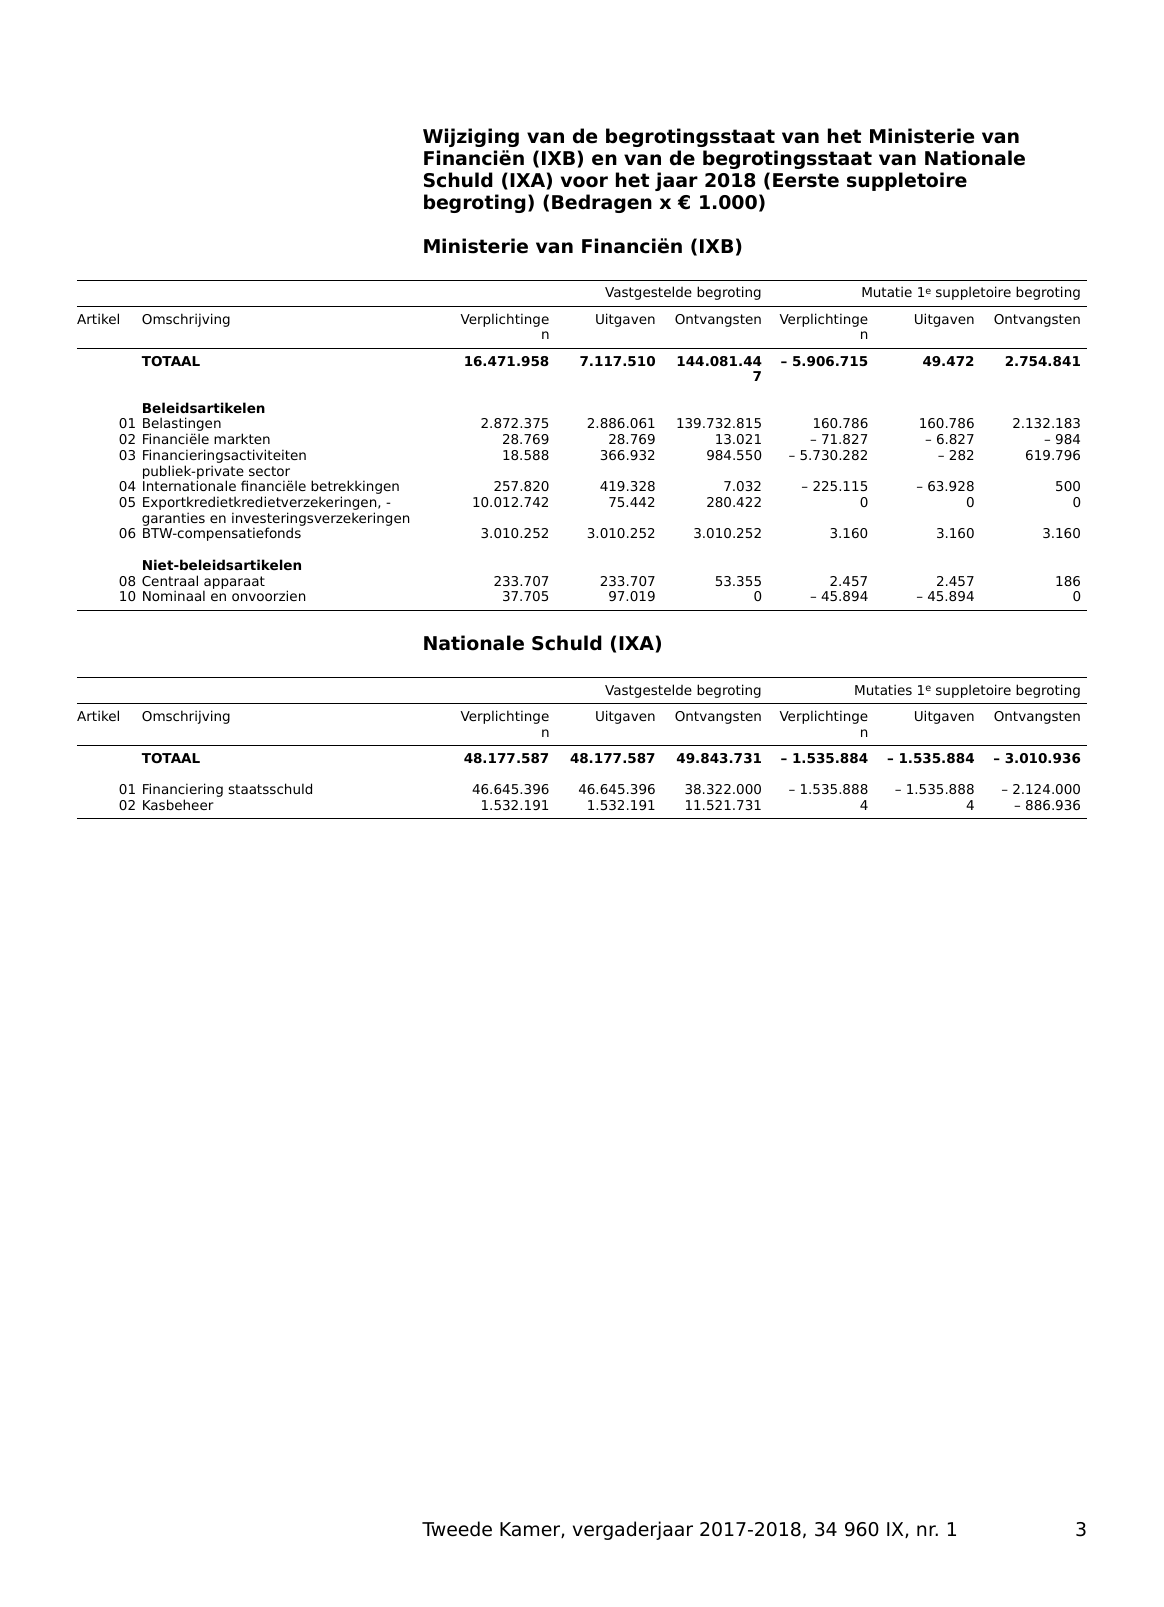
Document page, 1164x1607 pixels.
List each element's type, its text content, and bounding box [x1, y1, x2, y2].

table_cell 3.010.252 [661, 526, 768, 542]
table_cell Niet-beleidsartikelen [136, 558, 449, 573]
table_cell [874, 385, 980, 401]
table_cell Omschrijving [136, 704, 449, 745]
table_cell BTW-compensatiefonds [136, 526, 449, 542]
table_cell 49.472 [874, 349, 980, 385]
table_cell 3.010.252 [555, 526, 661, 542]
table_cell 139.732.815 [661, 416, 768, 432]
table_header Vastgestelde begroting [449, 678, 768, 703]
table_cell 160.786 [768, 416, 874, 432]
table_cell 02 [77, 432, 136, 448]
table_cell Ontvangsten [661, 307, 768, 348]
table_cell 10 [77, 589, 136, 610]
table_cell [980, 401, 1087, 416]
table_cell 2.457 [768, 574, 874, 589]
table_cell 160.786 [874, 416, 980, 432]
table_cell – 71.827 [768, 432, 874, 448]
table_cell [874, 766, 980, 782]
table_cell – 63.928 [874, 479, 980, 495]
table_cell 05 [77, 495, 136, 526]
table_cell [555, 542, 661, 558]
table_cell – 984 [980, 432, 1087, 448]
table_cell [661, 766, 768, 782]
table_cell [77, 766, 136, 782]
table_cell 419.328 [555, 479, 661, 495]
table_cell [555, 401, 661, 416]
table_cell – 5.730.282 [768, 448, 874, 479]
table_cell Ontvangsten [661, 704, 768, 745]
table_cell 3.010.252 [449, 526, 555, 542]
table_cell Ontvangsten [980, 307, 1087, 348]
text Ministerie van Financiën (IXB) [422, 236, 1087, 258]
table_cell Exportkredietkredietverzekeringen, -garanties en investeringsverzekeringen [136, 495, 449, 526]
table_cell [77, 558, 136, 573]
table_cell 7.117.510 [555, 349, 661, 385]
table_cell [449, 542, 555, 558]
table_cell TOTAAL [136, 349, 449, 385]
table_cell 48.177.587 [555, 746, 661, 766]
table_cell – 886.936 [980, 798, 1087, 818]
table_cell Verplichtingen [768, 704, 874, 745]
table_cell 16.471.958 [449, 349, 555, 385]
table_cell 37.705 [449, 589, 555, 610]
table_cell 2.886.061 [555, 416, 661, 432]
table_cell 18.588 [449, 448, 555, 479]
table_cell [661, 401, 768, 416]
table_cell Nominaal en onvoorzien [136, 589, 449, 610]
table_cell [555, 385, 661, 401]
table_cell 0 [980, 589, 1087, 610]
text Wijziging van de begrotingsstaat van het Ministerie van Financiën (IXB) en van de begrotingsstaat van Nationale Schuld (IXA) voor het jaar 2018 (Eerste suppletoire begroting) (Bedragen x € 1.000) [422, 126, 1087, 213]
table_cell 13.021 [661, 432, 768, 448]
table_cell [449, 766, 555, 782]
table_cell [77, 385, 136, 401]
table_cell 7.032 [661, 479, 768, 495]
table_cell [77, 401, 136, 416]
table_cell 28.769 [555, 432, 661, 448]
table_cell Omschrijving [136, 307, 449, 348]
table_cell [874, 542, 980, 558]
table_cell 49.843.731 [661, 746, 768, 766]
table_cell Belastingen [136, 416, 449, 432]
table_cell [980, 558, 1087, 573]
table_cell [768, 401, 874, 416]
table_cell Beleidsartikelen [136, 401, 449, 416]
table_cell [77, 349, 136, 385]
table_cell [136, 542, 449, 558]
table_cell [661, 542, 768, 558]
table_cell Verplichtingen [449, 704, 555, 745]
table_cell [136, 385, 449, 401]
table_cell 53.355 [661, 574, 768, 589]
table_cell [980, 385, 1087, 401]
table_header [77, 678, 449, 703]
table_cell 10.012.742 [449, 495, 555, 526]
table_cell 2.754.841 [980, 349, 1087, 385]
table_cell [449, 385, 555, 401]
table_cell 11.521.731 [661, 798, 768, 818]
table_cell 01 [77, 782, 136, 798]
table_cell 144.081.447 [661, 349, 768, 385]
table_cell 2.457 [874, 574, 980, 589]
table_cell [874, 401, 980, 416]
table_cell – 1.535.888 [768, 782, 874, 798]
table_cell 619.796 [980, 448, 1087, 479]
table_cell – 1.535.884 [874, 746, 980, 766]
table_cell [768, 542, 874, 558]
table_cell [768, 766, 874, 782]
table_cell – 2.124.000 [980, 782, 1087, 798]
table_header Mutaties 1e suppletoire begroting [768, 678, 1087, 703]
table_cell 97.019 [555, 589, 661, 610]
table_cell TOTAAL [136, 746, 449, 766]
table_cell 280.422 [661, 495, 768, 526]
table_cell 366.932 [555, 448, 661, 479]
table_cell [661, 385, 768, 401]
table_cell [661, 558, 768, 573]
table_cell 0 [768, 495, 874, 526]
table_cell 38.322.000 [661, 782, 768, 798]
table_cell 257.820 [449, 479, 555, 495]
table_cell – 225.115 [768, 479, 874, 495]
table_cell 04 [77, 479, 136, 495]
table_cell Uitgaven [555, 704, 661, 745]
table_cell 01 [77, 416, 136, 432]
table_cell 2.872.375 [449, 416, 555, 432]
table_cell 03 [77, 448, 136, 479]
table_cell 984.550 [661, 448, 768, 479]
table_cell 0 [661, 589, 768, 610]
table_cell [874, 558, 980, 573]
table_cell [768, 385, 874, 401]
table_cell Verplichtingen [768, 307, 874, 348]
table_cell Uitgaven [555, 307, 661, 348]
table_cell [136, 766, 449, 782]
table_cell [449, 558, 555, 573]
table_cell Kasbeheer [136, 798, 449, 818]
table_header [77, 281, 449, 306]
table_cell 2.132.183 [980, 416, 1087, 432]
text Nationale Schuld (IXA) [422, 633, 1087, 655]
table_cell 1.532.191 [555, 798, 661, 818]
table_cell 75.442 [555, 495, 661, 526]
table_cell 48.177.587 [449, 746, 555, 766]
table_cell Ontvangsten [980, 704, 1087, 745]
table_cell – 5.906.715 [768, 349, 874, 385]
table_cell – 1.535.884 [768, 746, 874, 766]
table_cell 3.160 [980, 526, 1087, 542]
table_cell – 45.894 [874, 589, 980, 610]
table_cell Financiering staatsschuld [136, 782, 449, 798]
table_cell 4 [874, 798, 980, 818]
table_cell Centraal apparaat [136, 574, 449, 589]
table_header Vastgestelde begroting [449, 281, 768, 306]
table_cell – 282 [874, 448, 980, 479]
table_cell 233.707 [449, 574, 555, 589]
table_cell [980, 542, 1087, 558]
table_cell 08 [77, 574, 136, 589]
table_cell [555, 766, 661, 782]
table_cell [449, 401, 555, 416]
table_cell [980, 766, 1087, 782]
table_cell 3.160 [768, 526, 874, 542]
table_cell – 1.535.888 [874, 782, 980, 798]
table_cell 28.769 [449, 432, 555, 448]
table_cell 186 [980, 574, 1087, 589]
table_cell 46.645.396 [555, 782, 661, 798]
table_cell Artikel [77, 307, 136, 348]
table_cell 06 [77, 526, 136, 542]
table_cell 1.532.191 [449, 798, 555, 818]
table_cell [768, 558, 874, 573]
table_cell – 3.010.936 [980, 746, 1087, 766]
table_cell Uitgaven [874, 307, 980, 348]
table_cell – 6.827 [874, 432, 980, 448]
table_cell [77, 746, 136, 766]
table_cell – 45.894 [768, 589, 874, 610]
table_cell [555, 558, 661, 573]
table_cell 02 [77, 798, 136, 818]
table_cell 0 [874, 495, 980, 526]
table_cell Uitgaven [874, 704, 980, 745]
table_cell Financieringsactiviteiten publiek-private sector [136, 448, 449, 479]
table_cell Financiële markten [136, 432, 449, 448]
table_cell Verplichtingen [449, 307, 555, 348]
table_header Mutatie 1e suppletoire begroting [768, 281, 1087, 306]
table_cell 0 [980, 495, 1087, 526]
table_cell 4 [768, 798, 874, 818]
table_cell 3.160 [874, 526, 980, 542]
table_cell 233.707 [555, 574, 661, 589]
table_cell 46.645.396 [449, 782, 555, 798]
table_cell [77, 542, 136, 558]
table_cell Internationale financiële betrekkingen [136, 479, 449, 495]
table_cell Artikel [77, 704, 136, 745]
table_cell 500 [980, 479, 1087, 495]
